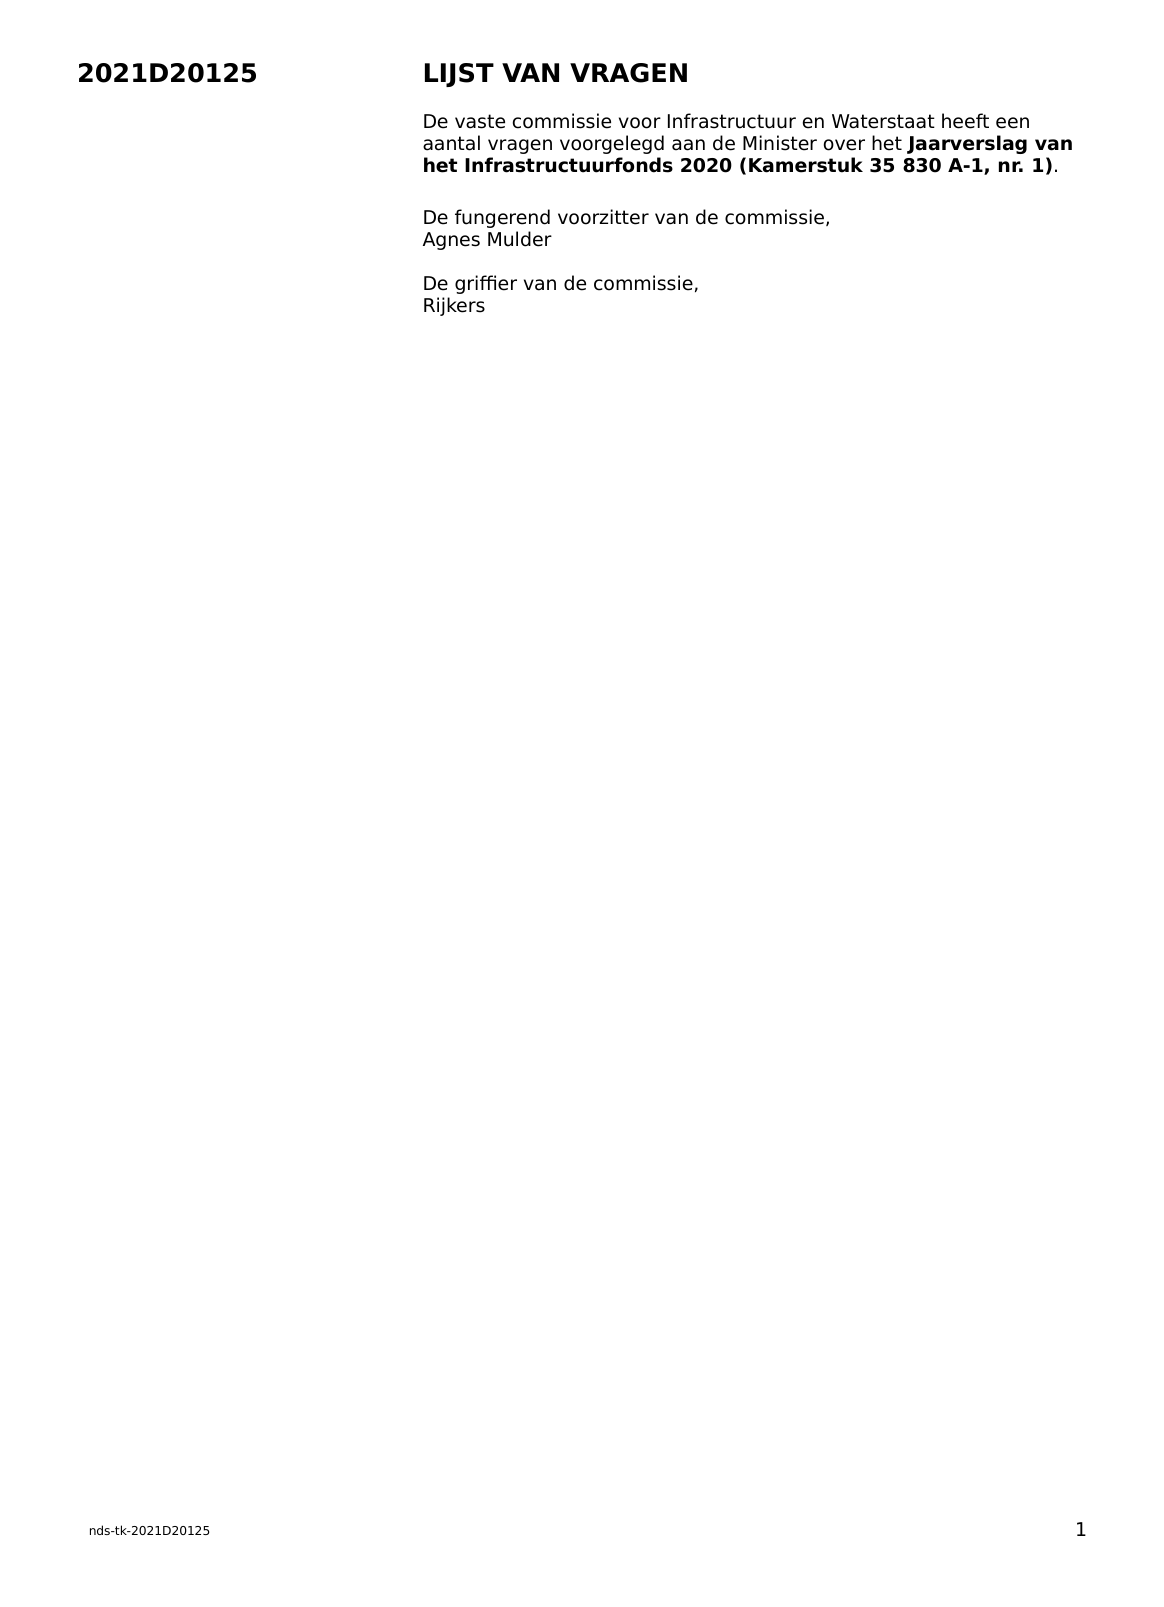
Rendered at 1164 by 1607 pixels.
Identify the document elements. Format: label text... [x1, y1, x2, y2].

text 2021D20125 LIJST VAN VRAGEN [77, 59, 1087, 89]
text De vaste commissie voor Infrastructuur en Waterstaat heeft een aantal vragen voorgelegd aan de Minister over het Jaarverslag van het Infrastructuurfonds 2020 (Kamerstuk 35 830 A-1, nr. 1). [422, 111, 1087, 177]
text nds-tk-2021D20125 [88, 1524, 323, 1538]
text De fungerend voorzitter van de commissie, Agnes Mulder [422, 207, 1087, 251]
text De griffier van de commissie, Rijkers [422, 273, 1087, 317]
